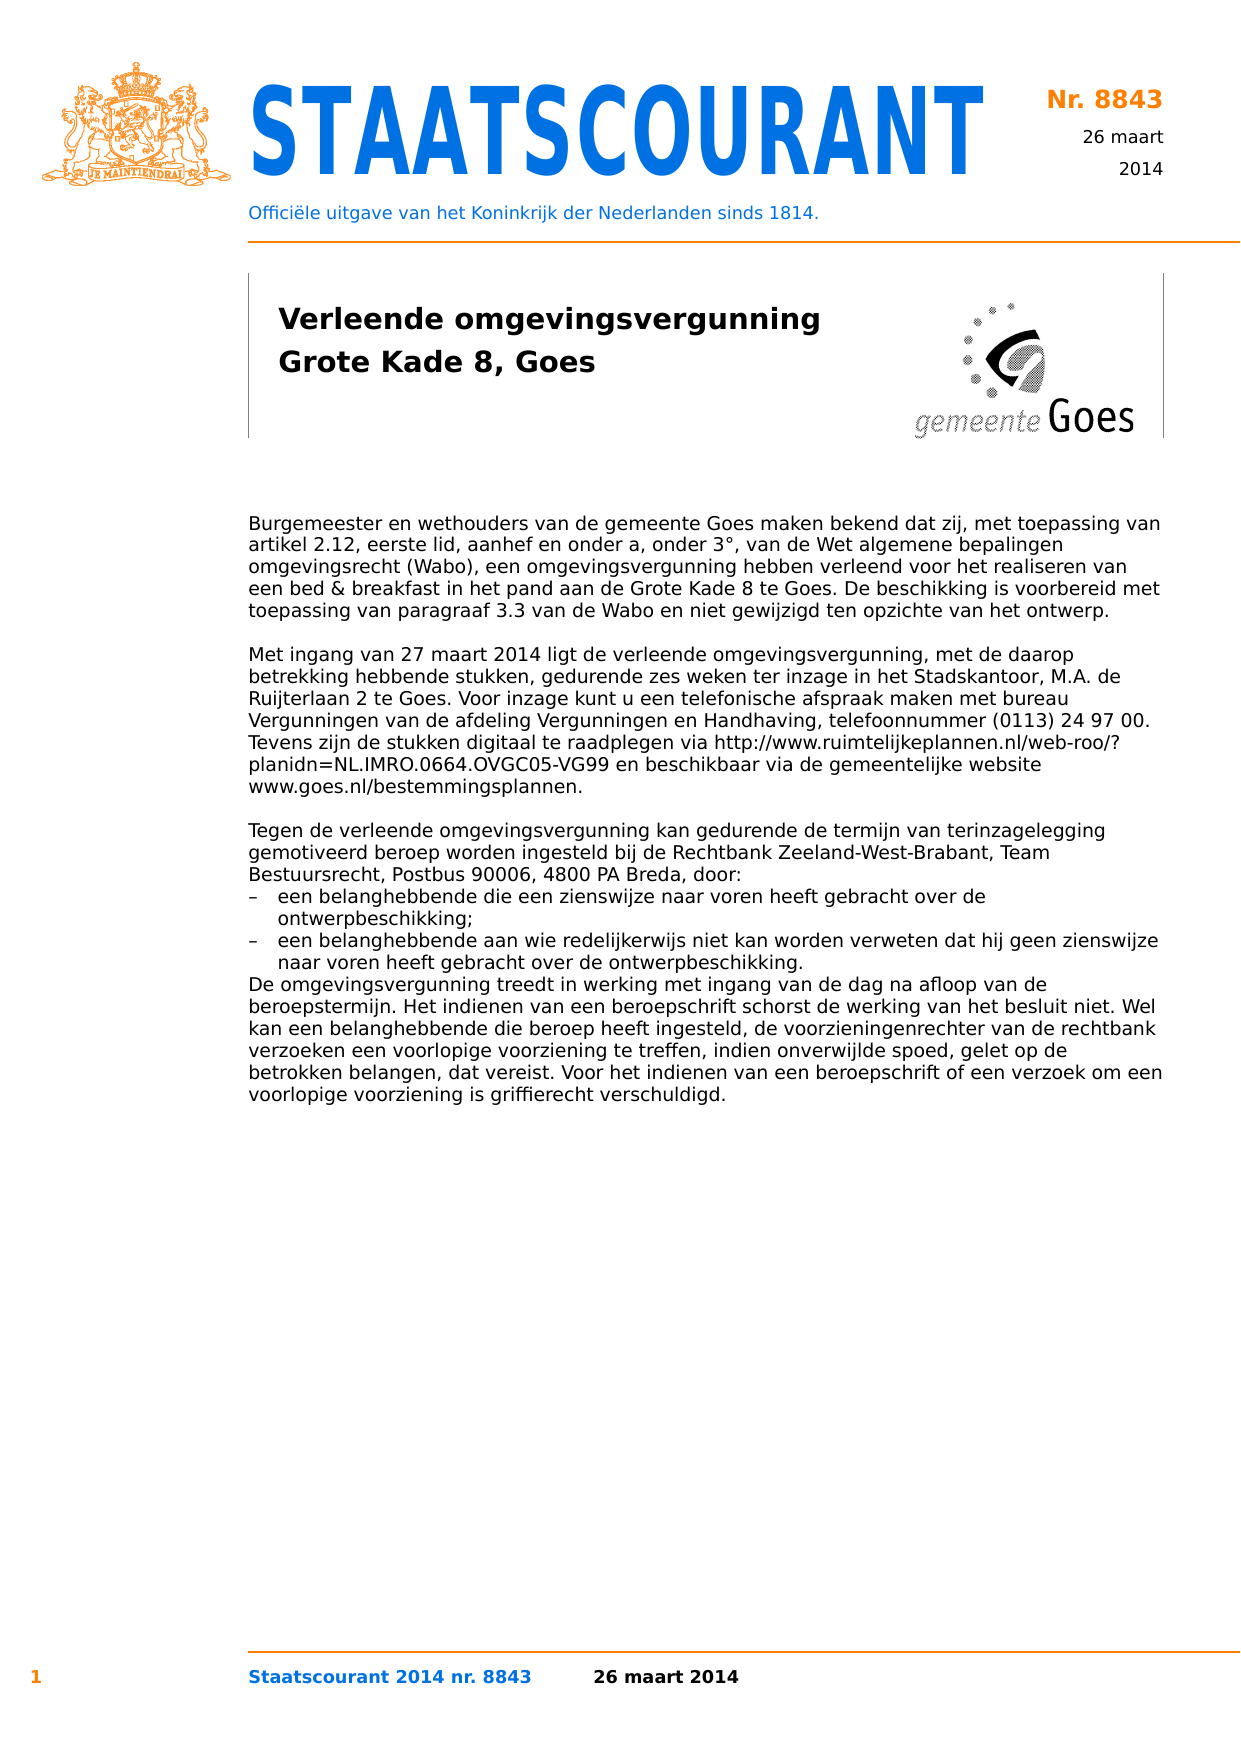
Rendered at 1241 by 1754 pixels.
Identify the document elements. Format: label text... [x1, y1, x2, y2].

text Met ingang van 27 maart 2014 ligt de verleende omgevingsvergunning, met de daarop betrekking hebbende stukken, gedurende zes weken ter inzage in het Stadskantoor, M.A. de Ruijterlaan 2 te Goes. Voor inzage kunt u een telefonische afspraak maken met bureau Vergunningen van de afdeling Vergunningen en Handhaving, telefoonnummer (0113) 24 97 00. Tevens zijn de stukken digitaal te raadplegen via http://www.ruimtelijkeplannen.nl/web-roo/?planidn=NL.IMRO.0664.OVGC05-VG99 en beschikbaar via de gemeentelijke website www.goes.nl/bestemmingsplannen. [248, 644, 1163, 798]
text Tegen de verleende omgevingsvergunning kan gedurende de termijn van terinzagelegging gemotiveerd beroep worden ingesteld bij de Rechtbank Zeeland-West-Brabant, Team Bestuursrecht, Postbus 90006, 4800 PA Breda, door: [248, 820, 1163, 886]
text – een belanghebbende die een zienswijze naar voren heeft gebracht over de ontwerpbeschikking; [248, 886, 1163, 930]
table_cell 26 maart [998, 121, 1240, 153]
subtitle Verleende omgevingsvergunning Grote Kade 8, Goes [249, 273, 1163, 438]
picture [41, 62, 231, 186]
table_header STAATSCOURANT [248, 62, 998, 203]
text – een belanghebbende aan wie redelijkerwijs niet kan worden verweten dat hij geen zienswijze naar voren heeft gebracht over de ontwerpbeschikking. [248, 930, 1163, 974]
table_cell Officiële uitgave van het Koninkrijk der Nederlanden sinds 1814. [248, 203, 1240, 241]
picture [914, 302, 1134, 439]
text De omgevingsvergunning treedt in werking met ingang van de dag na afloop van de beroepstermijn. Het indienen van een beroepschrift schorst de werking van het besluit niet. Wel kan een belanghebbende die beroep heeft ingesteld, de voorzieningenrechter van de rechtbank verzoeken een voorlopige voorziening te treffen, indien onverwijlde spoed, gelet op de betrokken belangen, dat vereist. Voor het indienen van een beroepschrift of een verzoek om een voorlopige voorziening is griffierecht verschuldigd. [248, 974, 1163, 1106]
table_cell 2014 [998, 153, 1240, 203]
table_header [25, 62, 248, 241]
table_header Nr. 8843 [998, 62, 1240, 121]
text Burgemeester en wethouders van de gemeente Goes maken bekend dat zij, met toepassing van artikel 2.12, eerste lid, aanhef en onder a, onder 3°, van de Wet algemene bepalingen omgevingsrecht (Wabo), een omgevingsvergunning hebben verleend voor het realiseren van een bed & breakfast in het pand aan de Grote Kade 8 te Goes. De beschikking is voorbereid met toepassing van paragraaf 3.3 van de Wabo en niet gewijzigd ten opzichte van het ontwerp. [248, 512, 1163, 622]
